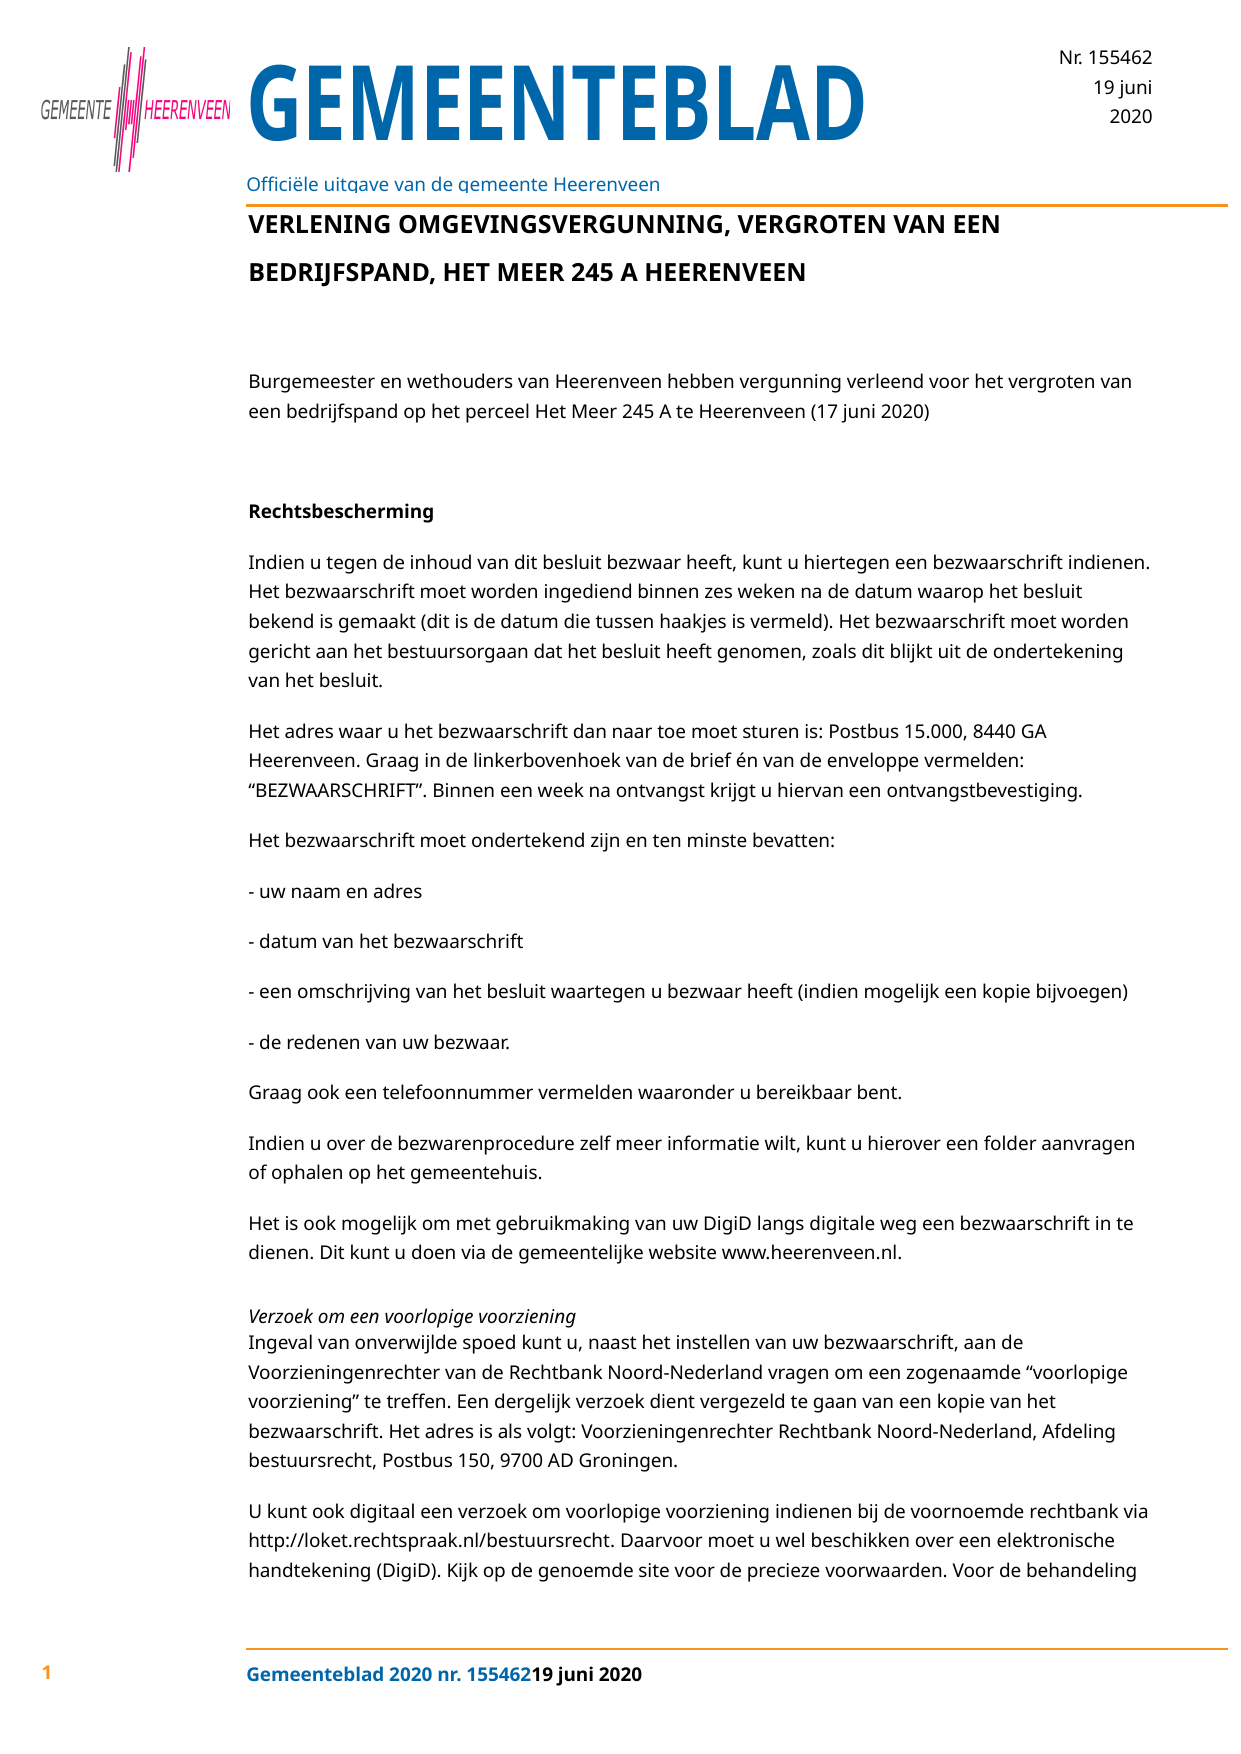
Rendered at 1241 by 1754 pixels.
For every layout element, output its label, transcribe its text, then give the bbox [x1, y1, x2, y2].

picture [41, 47, 231, 172]
text - de redenen van uw bezwaar. [248, 1029, 1152, 1055]
text U kunt ook digitaal een verzoek om voorlopige voorziening indienen bij de voornoemde rechtbank via http://loket.rechtspraak.nl/bestuursrecht. Daarvoor moet u wel beschikken over een elektronische handtekening (DigiD). Kijk op de genoemde site voor de precieze voorwaarden. Voor de behandeling [248, 1498, 1152, 1583]
text Graag ook een telefoonnummer vermelden waaronder u bereikbaar bent. [248, 1079, 1152, 1105]
text Indien u over de bezwarenprocedure zelf meer informatie wilt, kunt u hierover een folder aanvragen of ophalen op het gemeentehuis. [248, 1130, 1152, 1185]
text Burgemeester en wethouders van Heerenveen hebben vergunning verleend voor het vergroten van een bedrijfspand op het perceel Het Meer 245 A te Heerenveen (17 juni 2020) [248, 368, 1152, 424]
text - een omschrijving van het besluit waartegen u bezwaar heeft (indien mogelijk een kopie bijvoegen) [248, 979, 1152, 1004]
text Het bezwaarschrift moet ondertekend zijn en ten minste bevatten: [248, 827, 1152, 853]
text Het adres waar u het bezwaarschrift dan naar toe moet sturen is: Postbus 15.000, 8440 GA Heerenveen. Graag in de linkerbovenhoek van de brief én van de enveloppe vermelden: “BEZWAARSCHRIFT”. Binnen een week na ontvangst krijgt u hiervan een ontvangstbevestiging. [248, 718, 1152, 803]
text - datum van het bezwaarschrift [248, 928, 1152, 954]
text Het is ook mogelijk om met gebruikmaking van uw DigiD langs digitale weg een bezwaarschrift in te dienen. Dit kunt u doen via de gemeentelijke website www.heerenveen.nl. [248, 1210, 1152, 1265]
text - uw naam en adres [248, 878, 1152, 904]
text VERLENING OMGEVINGSVERGUNNING, VERGROTEN VAN EEN BEDRIJFSPAND, HET MEER 245 A HEERENVEEN [248, 207, 1152, 288]
text Verzoek om een voorlopige voorziening [248, 1303, 1152, 1329]
text Ingeval van onverwijlde spoed kunt u, naast het instellen van uw bezwaarschrift, aan de Voorzieningenrechter van de Rechtbank Noord-Nederland vragen om een zogenaamde “voorlopige voorziening” te treffen. Een dergelijk verzoek dient vergezeld te gaan van een kopie van het bezwaarschrift. Het adres is als volgt: Voorzieningenrechter Rechtbank Noord-Nederland, Afdeling bestuursrecht, Postbus 150, 9700 AD Groningen. [248, 1329, 1152, 1473]
text Indien u tegen de inhoud van dit besluit bezwaar heeft, kunt u hiertegen een bezwaarschrift indienen. Het bezwaarschrift moet worden ingediend binnen zes weken na de datum waarop het besluit bekend is gemaakt (dit is de datum die tussen haakjes is vermeld). Het bezwaarschrift moet worden gericht aan het bestuursorgaan dat het besluit heeft genomen, zoals dit blijkt uit de ondertekening van het besluit. [248, 549, 1152, 693]
text Rechtsbescherming [248, 499, 1152, 524]
